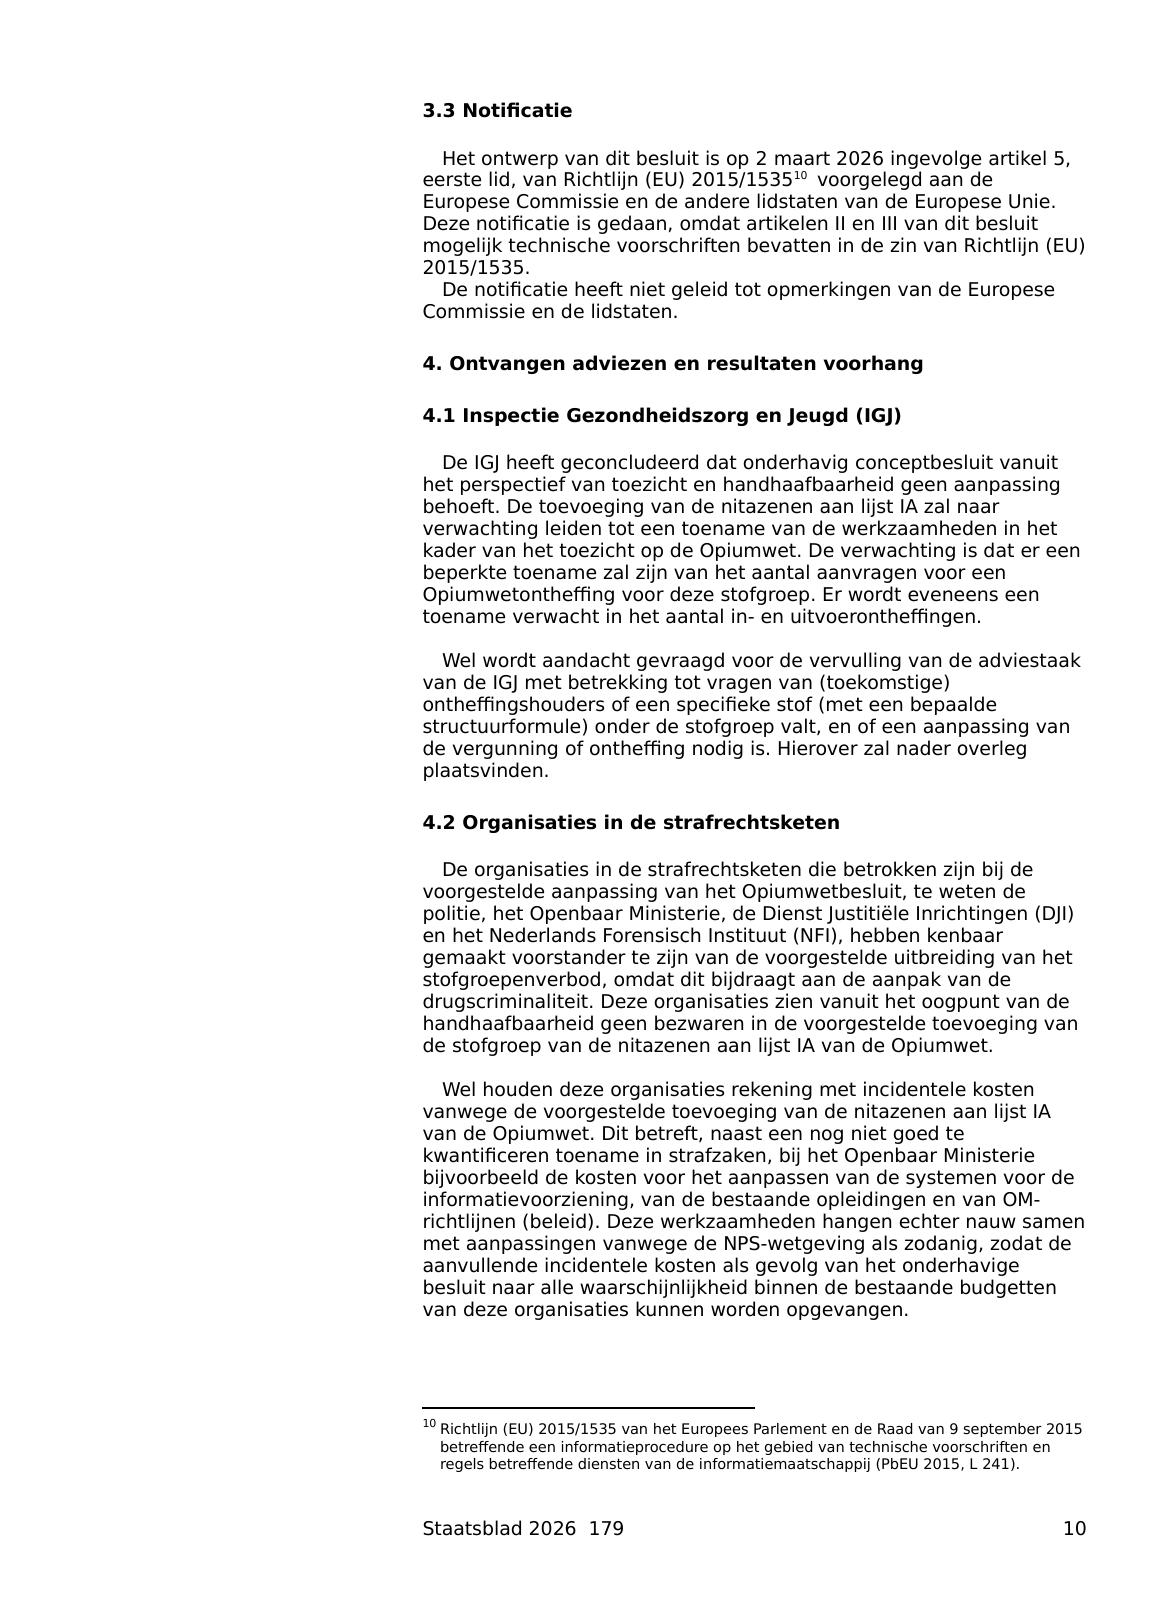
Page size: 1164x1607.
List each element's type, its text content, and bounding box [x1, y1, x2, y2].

text De IGJ heeft geconcludeerd dat onderhavig conceptbesluit vanuit het perspectief van toezicht en handhaafbaarheid geen aanpassing behoeft. De toevoeging van de nitazenen aan lijst IA zal naar verwachting leiden tot een toename van de werkzaamheden in het kader van het toezicht op de Opiumwet. De verwachting is dat er een beperkte toename zal zijn van het aantal aanvragen voor een Opiumwetontheffing voor deze stofgroep. Er wordt eveneens een toename verwacht in het aantal in- en uitvoerontheffingen. [422, 452, 1087, 628]
text De organisaties in de strafrechtsketen die betrokken zijn bij de voorgestelde aanpassing van het Opiumwetbesluit, te weten de politie, het Openbaar Ministerie, de Dienst Justitiële Inrichtingen (DJI) en het Nederlands Forensisch Instituut (NFI), hebben kenbaar gemaakt voorstander te zijn van de voorgestelde uitbreiding van het stofgroepenverbod, omdat dit bijdraagt aan de aanpak van de drugscriminaliteit. Deze organisaties zien vanuit het oogpunt van de handhaafbaarheid geen bezwaren in de voorgestelde toevoeging van de stofgroep van de nitazenen aan lijst IA van de Opiumwet. [422, 859, 1087, 1057]
text Wel wordt aandacht gevraagd voor de vervulling van de adviestaak van de IGJ met betrekking tot vragen van (toekomstige) ontheffingshouders of een specifieke stof (met een bepaalde structuurformule) onder de stofgroep valt, en of een aanpassing van de vergunning of ontheffing nodig is. Hierover zal nader overleg plaatsvinden. [422, 650, 1087, 782]
text Het ontwerp van dit besluit is op 2 maart 2026 ingevolge artikel 5, eerste lid, van Richtlijn (EU) 2015/1535 voorgelegd aan de Europese Commissie en de andere lidstaten van de Europese Unie. Deze notificatie is gedaan, omdat artikelen II en III van dit besluit mogelijk technische voorschriften bevatten in de zin van Richtlijn (EU) 2015/1535. [422, 147, 1087, 279]
subtitle 3.3 Notificatie [422, 100, 1087, 122]
text De notificatie heeft niet geleid tot opmerkingen van de Europese Commissie en de lidstaten. [422, 279, 1087, 323]
text Richtlijn (EU) 2015/1535 van het Europees Parlement en de Raad van 9 september 2015 betreffende een informatieprocedure op het gebied van technische voorschriften en regels betreffende diensten van de informatiemaatschappij (PbEU 2015, L 241). [422, 1417, 1087, 1473]
subtitle 4. Ontvangen adviezen en resultaten voorhang [422, 353, 1087, 375]
subtitle 4.2 Organisaties in de strafrechtsketen [422, 812, 1087, 834]
subtitle 4.1 Inspectie Gezondheidszorg en Jeugd (IGJ) [422, 405, 1087, 427]
text Wel houden deze organisaties rekening met incidentele kosten vanwege de voorgestelde toevoeging van de nitazenen aan lijst IA van de Opiumwet. Dit betreft, naast een nog niet goed te kwantificeren toename in strafzaken, bij het Openbaar Ministerie bijvoorbeeld de kosten voor het aanpassen van de systemen voor de informatievoorziening, van de bestaande opleidingen en van OM-richtlijnen (beleid). Deze werkzaamheden hangen echter nauw samen met aanpassingen vanwege de NPS-wetgeving als zodanig, zodat de aanvullende incidentele kosten als gevolg van het onderhavige besluit naar alle waarschijnlijkheid binnen de bestaande budgetten van deze organisaties kunnen worden opgevangen. [422, 1079, 1087, 1321]
